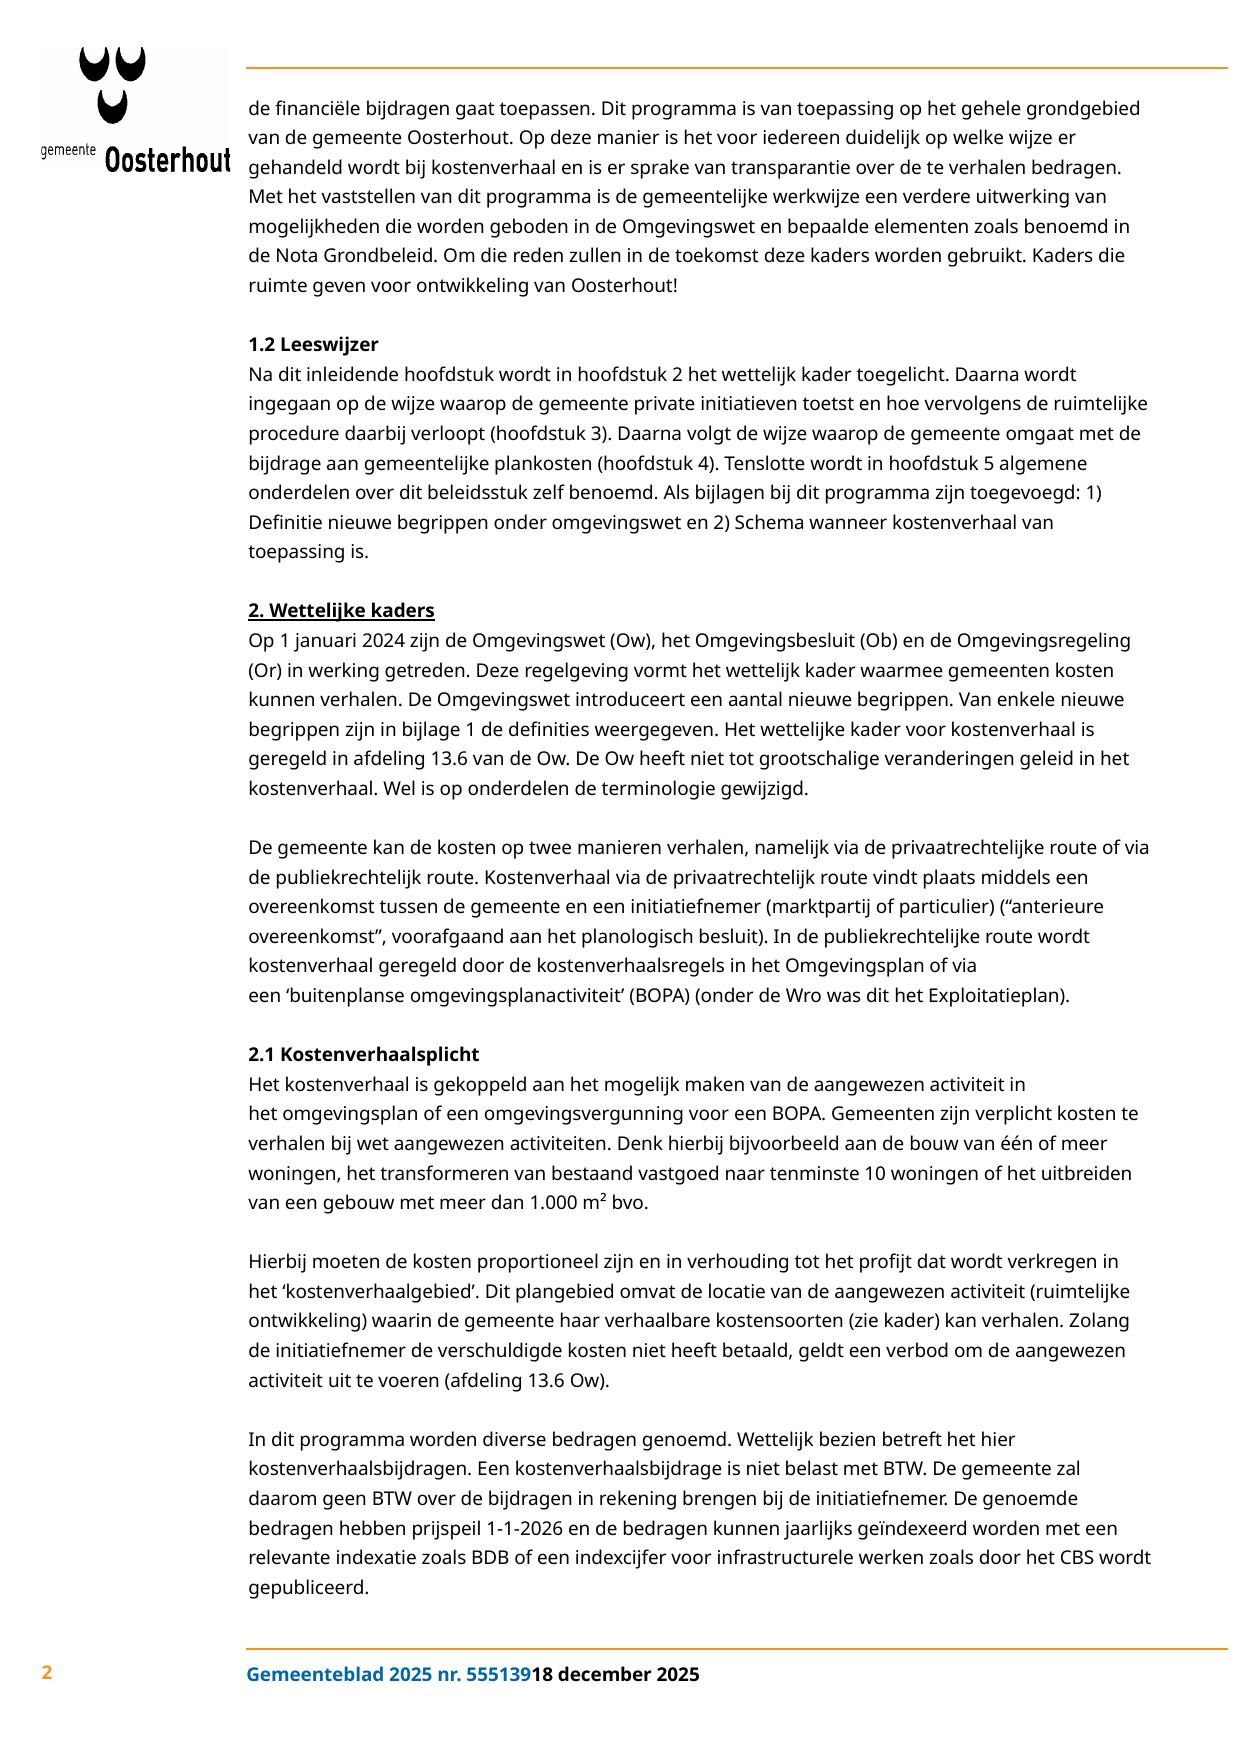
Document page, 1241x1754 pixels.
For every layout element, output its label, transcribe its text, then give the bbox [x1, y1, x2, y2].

text Hierbij moeten de kosten proportioneel zijn en in verhouding tot het profijt dat wordt verkregen in het ‘kostenverhaalgebied’. Dit plangebied omvat de locatie van de aangewezen activiteit (ruimtelijke ontwikkeling) waarin de gemeente haar verhaalbare kostensoorten (zie kader) kan verhalen. Zolang de initiatiefnemer de verschuldigde kosten niet heeft betaald, geldt een verbod om de aangewezen activiteit uit te voeren (afdeling 13.6 Ow). [248, 1248, 1152, 1393]
text In dit programma worden diverse bedragen genoemd. Wettelijk bezien betreft het hier kostenverhaalsbijdragen. Een kostenverhaalsbijdrage is niet belast met BTW. De gemeente zal daarom geen BTW over de bijdragen in rekening brengen bij de initiatiefnemer. De genoemde bedragen hebben prijspeil 1-1-2026 en de bedragen kunnen jaarlijks geïndexeerd worden met een relevante indexatie zoals BDB of een indexcijfer voor infrastructurele werken zoals door het CBS wordt gepubliceerd. [248, 1426, 1152, 1600]
text 2.1 Kostenverhaalsplicht [248, 1041, 1152, 1067]
text Op 1 januari 2024 zijn de Omgevingswet (Ow), het Omgevingsbesluit (Ob) en de Omgevingsregeling (Or) in werking getreden. Deze regelgeving vormt het wettelijk kader waarmee gemeenten kosten kunnen verhalen. De Omgevingswet introduceert een aantal nieuwe begrippen. Van enkele nieuwe begrippen zijn in bijlage 1 de definities weergegeven. Het wettelijke kader voor kostenverhaal is geregeld in afdeling 13.6 van de Ow. De Ow heeft niet tot grootschalige veranderingen geleid in het kostenverhaal. Wel is op onderdelen de terminologie gewijzigd. [248, 627, 1152, 801]
text De gemeente kan de kosten op twee manieren verhalen, namelijk via de privaatrechtelijke route of via de publiekrechtelijk route. Kostenverhaal via de privaatrechtelijk route vindt plaats middels een overeenkomst tussen de gemeente en een initiatiefnemer (marktpartij of particulier) (“anterieure overeenkomst”, voorafgaand aan het planologisch besluit). In de publiekrechtelijke route wordt kostenverhaal geregeld door de kostenverhaalsregels in het Omgevingsplan of via een ‘buitenplanse omgevingsplanactiviteit’ (BOPA) (onder de Wro was dit het Exploitatieplan). [248, 834, 1152, 1008]
text de financiële bijdragen gaat toepassen. Dit programma is van toepassing op het gehele grondgebied van de gemeente Oosterhout. Op deze manier is het voor iedereen duidelijk op welke wijze er gehandeld wordt bij kostenverhaal en is er sprake van transparantie over de te verhalen bedragen. Met het vaststellen van dit programma is de gemeentelijke werkwijze een verdere uitwerking van mogelijkheden die worden geboden in de Omgevingswet en bepaalde elementen zoals benoemd in de Nota Grondbeleid. Om die reden zullen in de toekomst deze kaders worden gebruikt. Kaders die ruimte geven voor ontwikkeling van Oosterhout! [248, 95, 1152, 298]
text 1.2 Leeswijzer [248, 331, 1152, 357]
picture [41, 47, 231, 172]
text Na dit inleidende hoofdstuk wordt in hoofdstuk 2 het wettelijk kader toegelicht. Daarna wordt ingegaan op de wijze waarop de gemeente private initiatieven toetst en hoe vervolgens de ruimtelijke procedure daarbij verloopt (hoofdstuk 3). Daarna volgt de wijze waarop de gemeente omgaat met de bijdrage aan gemeentelijke plankosten (hoofdstuk 4). Tenslotte wordt in hoofdstuk 5 algemene onderdelen over dit beleidsstuk zelf benoemd. Als bijlagen bij dit programma zijn toegevoegd: 1) Definitie nieuwe begrippen onder omgevingswet en 2) Schema wanneer kostenverhaal van toepassing is. [248, 361, 1152, 564]
text 2. Wettelijke kaders [248, 598, 1152, 623]
text Het kostenverhaal is gekoppeld aan het mogelijk maken van de aangewezen activiteit in het omgevingsplan of een omgevingsvergunning voor een BOPA. Gemeenten zijn verplicht kosten te verhalen bij wet aangewezen activiteiten. Denk hierbij bijvoorbeeld aan de bouw van één of meer woningen, het transformeren van bestaand vastgoed naar tenminste 10 woningen of het uitbreiden van een gebouw met meer dan 1.000 m² bvo. [248, 1071, 1152, 1215]
